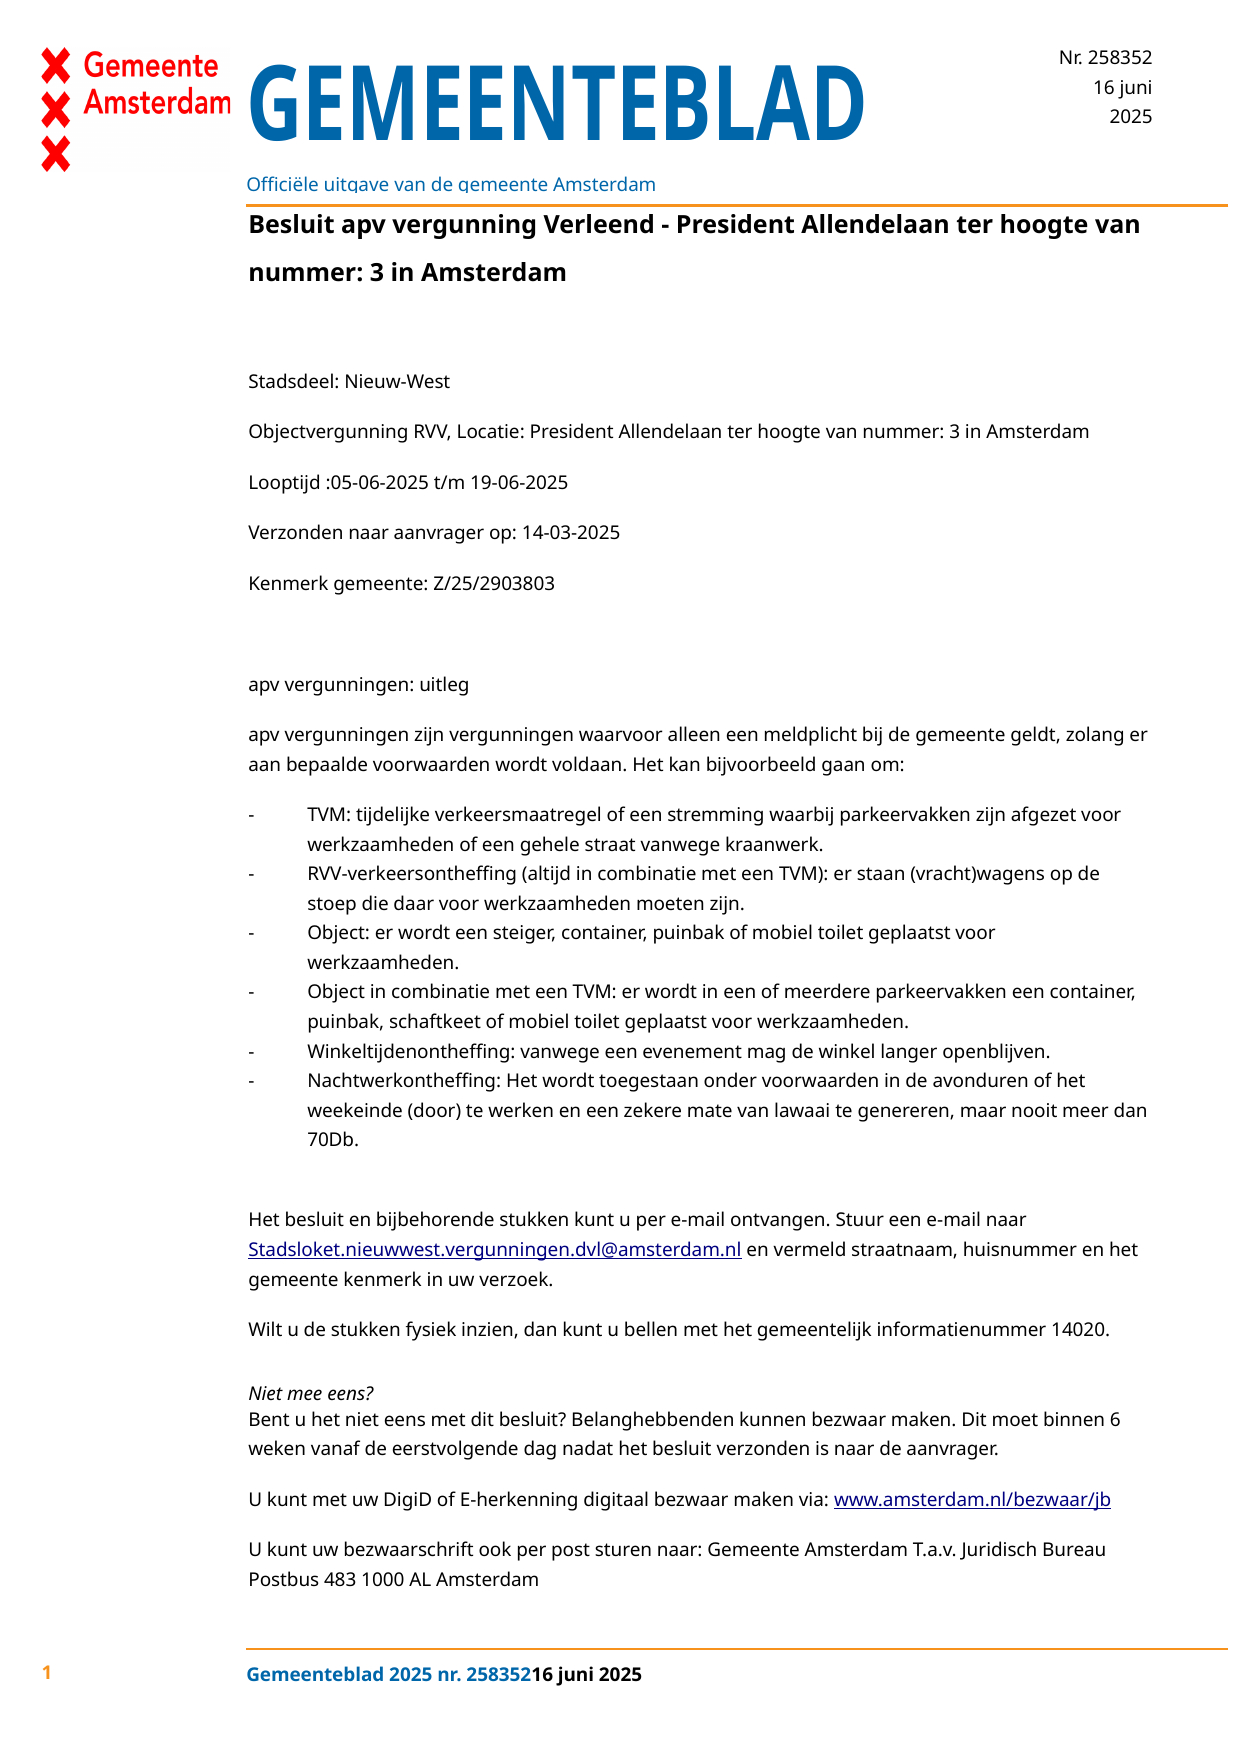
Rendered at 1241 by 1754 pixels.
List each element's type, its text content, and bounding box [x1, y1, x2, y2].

list Object: er wordt een steiger, container, puinbak of mobiel toilet geplaatst voor werkzaamheden. [248, 919, 1152, 975]
text apv vergunningen zijn vergunningen waarvoor alleen een meldplicht bij de gemeente geldt, zolang er aan bepaalde voorwaarden wordt voldaan. Het kan bijvoorbeeld gaan om: [248, 721, 1152, 777]
text Niet mee eens? [248, 1380, 1152, 1406]
text Wilt u de stukken fysiek inzien, dan kunt u bellen met het gemeentelijk informatienummer 14020. [248, 1316, 1152, 1342]
list RVV-verkeersontheffing (altijd in combinatie met een TVM): er staan (vracht)wagens op de stoep die daar voor werkzaamheden moeten zijn. [248, 860, 1152, 916]
text apv vergunningen: uitleg [248, 671, 1152, 697]
text Objectvergunning RVV, Locatie: President Allendelaan ter hoogte van nummer: 3 in Amsterdam [248, 419, 1152, 444]
text Kenmerk gemeente: Z/25/2903803 [248, 570, 1152, 596]
text U kunt uw bezwaarschrift ook per post sturen naar: Gemeente Amsterdam T.a.v. Juridisch Bureau Postbus 483 1000 AL Amsterdam [248, 1536, 1152, 1592]
text Bent u het niet eens met dit besluit? Belanghebbenden kunnen bezwaar maken. Dit moet binnen 6 weken vanaf de eerstvolgende dag nadat het besluit verzonden is naar de aanvrager. [248, 1406, 1152, 1461]
text Besluit apv vergunning Verleend - President Allendelaan ter hoogte van nummer: 3 in Amsterdam [248, 207, 1152, 288]
list Winkeltijdenontheffing: vanwege een evenement mag de winkel langer openblijven. [248, 1038, 1152, 1064]
list Object in combinatie met een TVM: er wordt in een of meerdere parkeervakken een container, puinbak, schaftkeet of mobiel toilet geplaatst voor werkzaamheden. [248, 979, 1152, 1034]
text Looptijd :05-06-2025 t/m 19-06-2025 [248, 469, 1152, 495]
text Stadsdeel: Nieuw-West [248, 368, 1152, 394]
picture [41, 47, 231, 172]
text U kunt met uw DigiD of E-herkenning digitaal bezwaar maken via: www.amsterdam.nl/bezwaar/jb [248, 1486, 1152, 1512]
text Verzonden naar aanvrager op: 14-03-2025 [248, 519, 1152, 545]
list Nachtwerkontheffing: Het wordt toegestaan onder voorwaarden in de avonduren of het weekeinde (door) te werken en een zekere mate van lawaai te genereren, maar nooit meer dan 70Db. [248, 1067, 1152, 1152]
text Het besluit en bijbehorende stukken kunt u per e-mail ontvangen. Stuur een e-mail naar Stadsloket.nieuwwest.vergunningen.dvl@amsterdam.nl en vermeld straatnaam, huisnummer en het gemeente kenmerk in uw verzoek. [248, 1207, 1152, 1292]
list TVM: tijdelijke verkeersmaatregel of een stremming waarbij parkeervakken zijn afgezet voor werkzaamheden of een gehele straat vanwege kraanwerk. [248, 801, 1152, 857]
